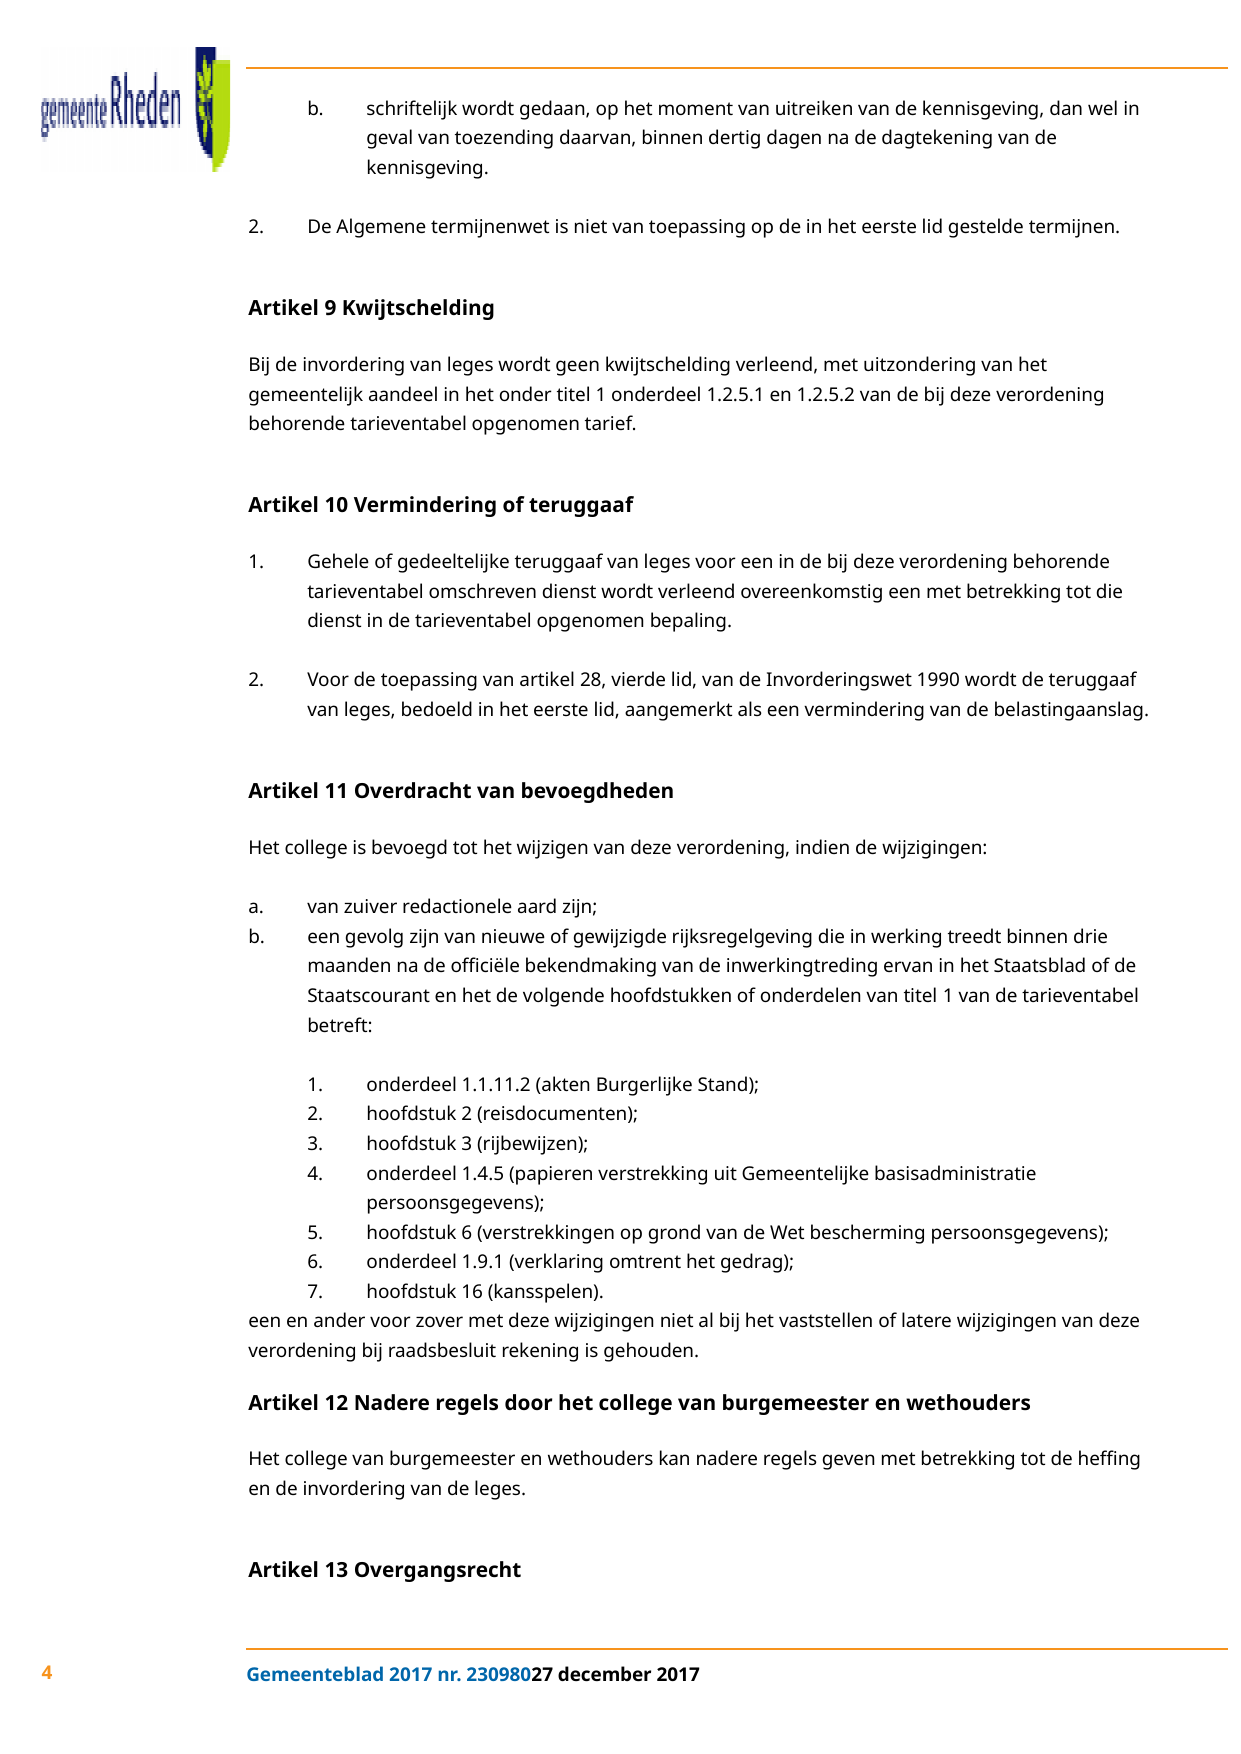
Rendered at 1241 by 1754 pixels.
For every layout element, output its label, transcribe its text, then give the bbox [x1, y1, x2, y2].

list onderdeel 1.4.5 (papieren verstrekking uit Gemeentelijke basisadministratie persoonsgegevens); [307, 1160, 1152, 1215]
list Voor de toepassing van artikel 28, vierde lid, van de Invorderingswet 1990 wordt de teruggaaf van leges, bedoeld in het eerste lid, aangemerkt als een vermindering van de belastingaanslag. [248, 667, 1152, 722]
list schriftelijk wordt gedaan, op het moment van uitreiken van de kennisgeving, dan wel in geval van toezending daarvan, binnen dertig dagen na de dagtekening van de kennisgeving. [307, 95, 1152, 180]
text Artikel 10 Vermindering of teruggaaf [248, 490, 1152, 519]
list Gehele of gedeeltelijke teruggaaf van leges voor een in de bij deze verordening behorende tarieventabel omschreven dienst wordt verleend overeenkomstig een met betrekking tot die dienst in de tarieventabel opgenomen bepaling. [248, 548, 1152, 633]
text Artikel 13 Overgangsrecht [248, 1555, 1152, 1584]
text Artikel 12 Nadere regels door het college van burgemeester en wethouders [248, 1388, 1152, 1416]
list hoofdstuk 3 (rijbewijzen); [307, 1130, 1152, 1156]
list onderdeel 1.1.11.2 (akten Burgerlijke Stand); [307, 1071, 1152, 1097]
list hoofdstuk 6 (verstrekkingen op grond van de Wet bescherming persoonsgegevens); [307, 1219, 1152, 1244]
text Artikel 9 Kwijtschelding [248, 293, 1152, 322]
list van zuiver redactionele aard zijn; [248, 893, 1152, 919]
list De Algemene termijnenwet is niet van toepassing op de in het eerste lid gestelde termijnen. [248, 213, 1152, 239]
text een en ander voor zover met deze wijzigingen niet al bij het vaststellen of latere wijzigingen van deze verordening bij raadsbesluit rekening is gehouden. [248, 1308, 1152, 1363]
text Het college van burgemeester en wethouders kan nadere regels geven met betrekking tot de heffing en de invordering van de leges. [248, 1446, 1152, 1501]
list hoofdstuk 16 (kansspelen). [307, 1278, 1152, 1304]
list onderdeel 1.9.1 (verklaring omtrent het gedrag); [307, 1248, 1152, 1274]
list een gevolg zijn van nieuwe of gewijzigde rijksregelgeving die in werking treedt binnen drie maanden na de officiële bekendmaking van de inwerkingtreding ervan in het Staatsblad of de Staatscourant en het de volgende hoofdstukken of onderdelen van titel 1 van de tarieventabel betreft: [248, 923, 1152, 1037]
text Artikel 11 Overdracht van bevoegdheden [248, 776, 1152, 805]
text Het college is bevoegd tot het wijzigen van deze verordening, indien de wijzigingen: [248, 834, 1152, 860]
list hoofdstuk 2 (reisdocumenten); [307, 1101, 1152, 1126]
picture [41, 47, 231, 172]
text Bij de invordering van leges wordt geen kwijtschelding verleend, met uitzondering van het gemeentelijk aandeel in het onder titel 1 onderdeel 1.2.5.1 en 1.2.5.2 van de bij deze verordening behorende tarieventabel opgenomen tarief. [248, 351, 1152, 436]
